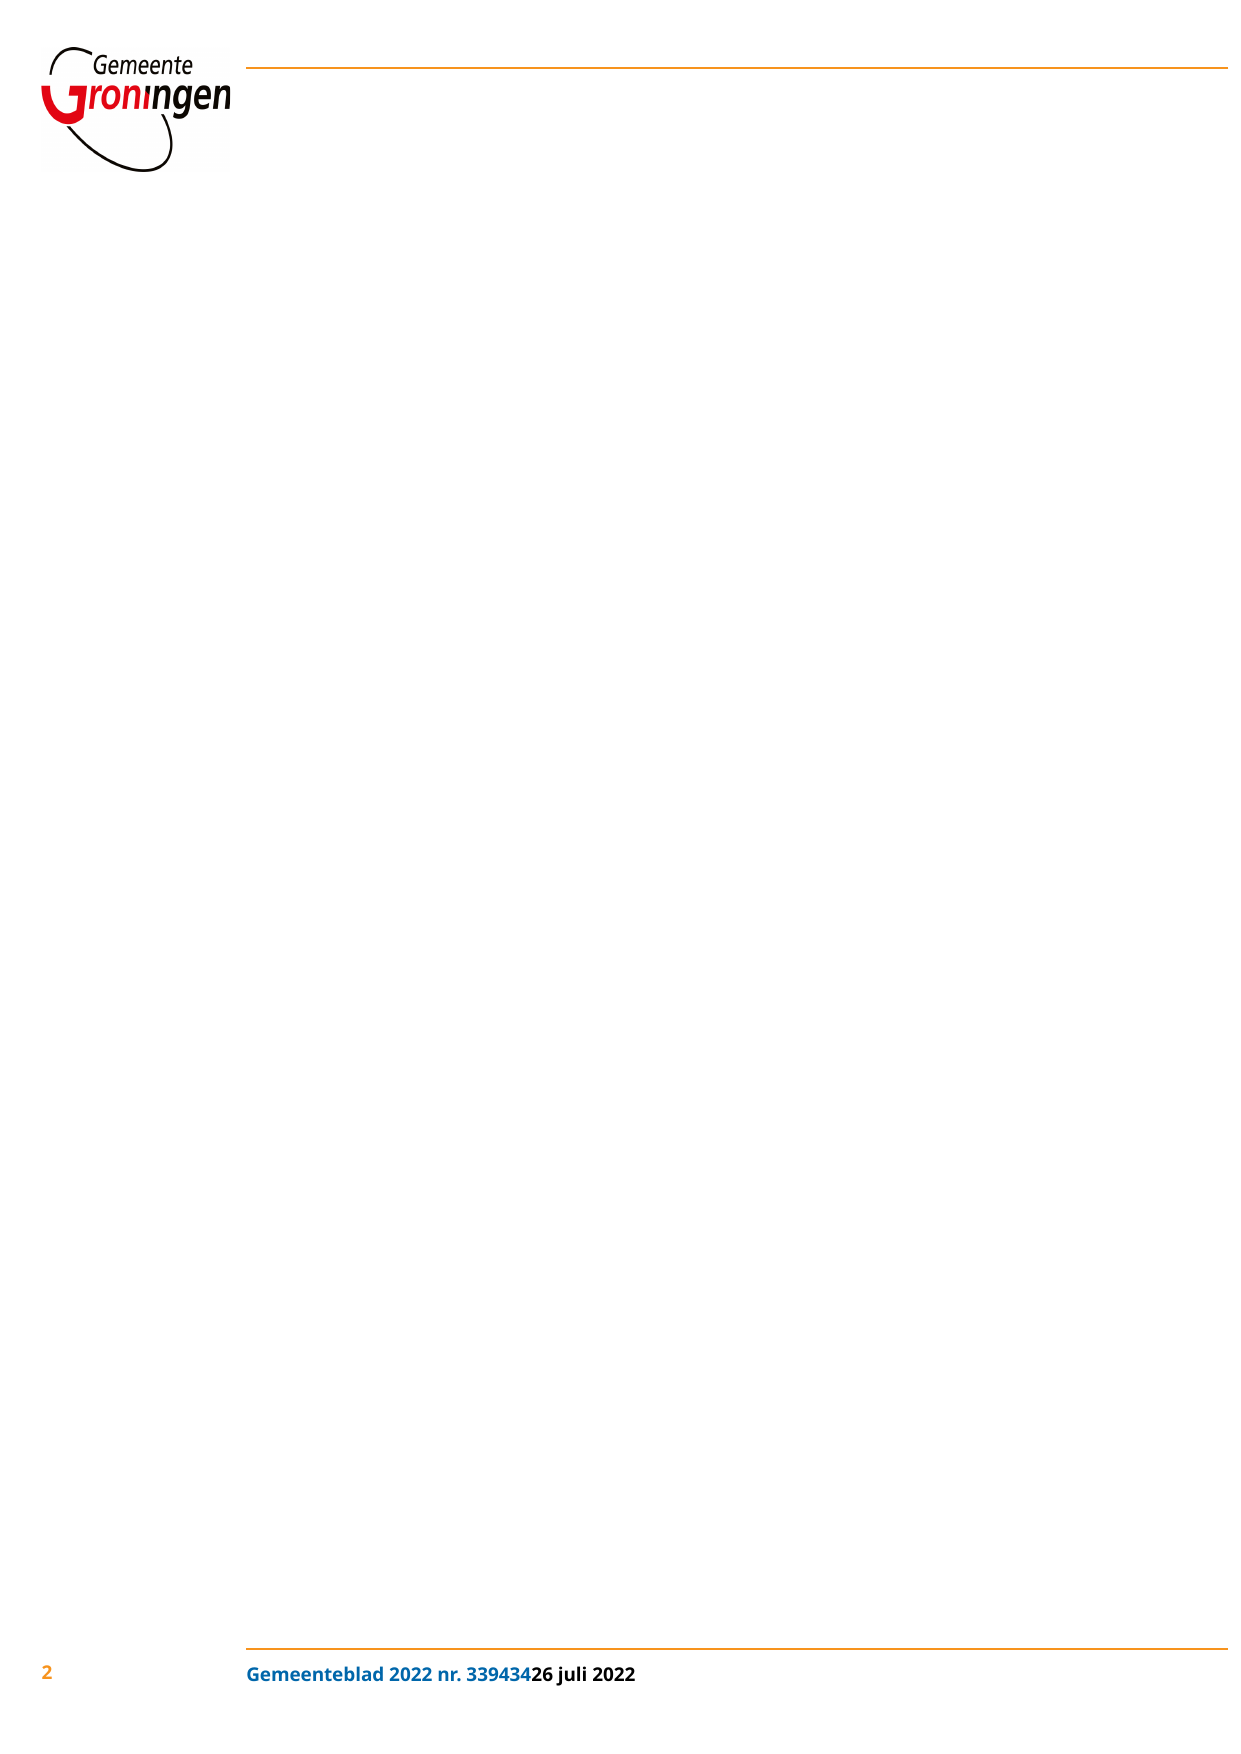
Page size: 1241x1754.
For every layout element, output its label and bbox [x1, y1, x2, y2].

picture [41, 47, 231, 172]
